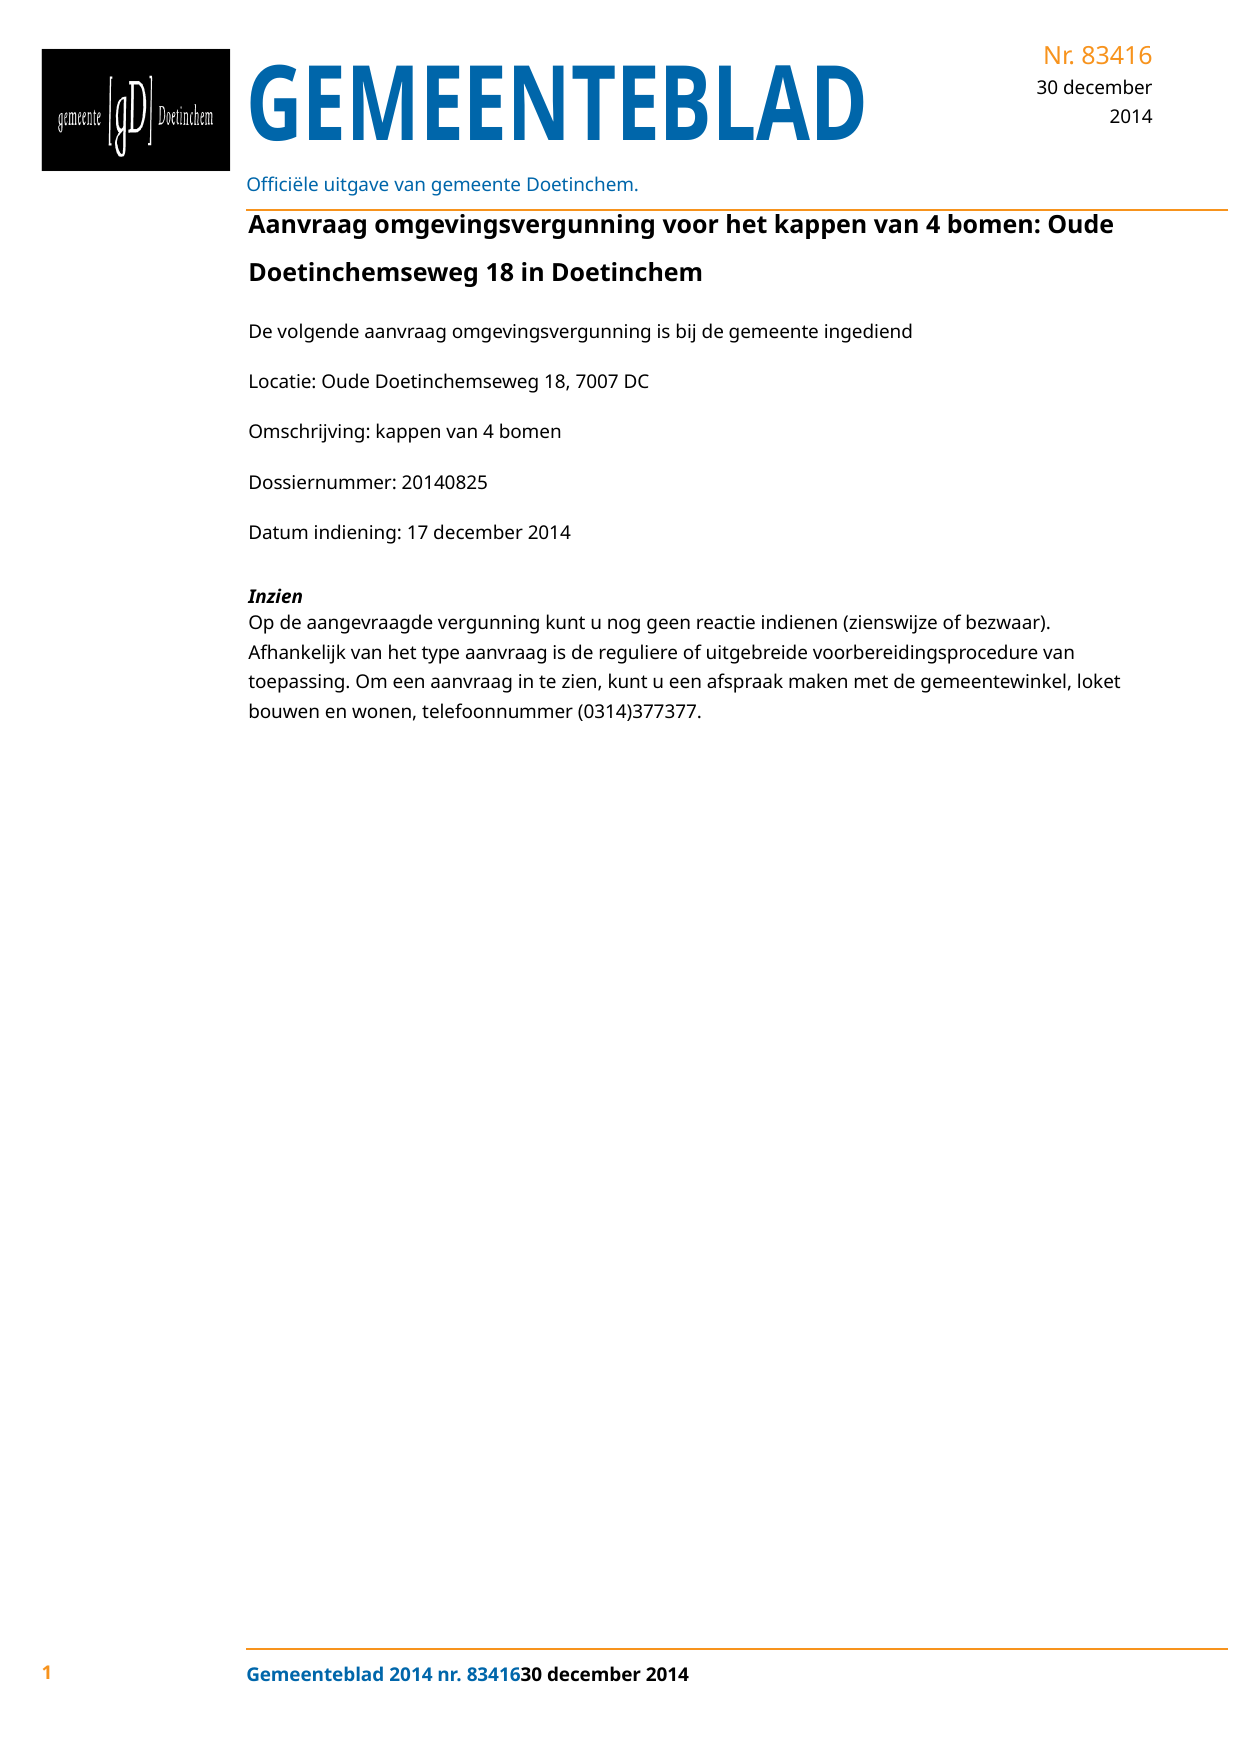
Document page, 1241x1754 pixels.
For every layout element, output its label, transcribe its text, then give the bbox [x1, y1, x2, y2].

text Op de aangevraagde vergunning kunt u nog geen reactie indienen (zienswijze of bezwaar). Afhankelijk van het type aanvraag is de reguliere of uitgebreide voorbereidingsprocedure van toepassing. Om een aanvraag in te zien, kunt u een afspraak maken met de gemeentewinkel, loket bouwen en wonen, telefoonnummer (0314)377377. [248, 609, 1152, 724]
text Dossiernummer: 20140825 [248, 469, 1152, 495]
text Omschrijving: kappen van 4 bomen [248, 419, 1152, 444]
text Inzien [248, 583, 1152, 609]
text Aanvraag omgevingsvergunning voor het kappen van 4 bomen: Oude Doetinchemseweg 18 in Doetinchem [248, 211, 1152, 288]
picture [41, 47, 231, 172]
text De volgende aanvraag omgevingsvergunning is bij de gemeente ingediend [248, 318, 1152, 344]
text Locatie: Oude Doetinchemseweg 18, 7007 DC [248, 368, 1152, 394]
text Datum indiening: 17 december 2014 [248, 519, 1152, 545]
